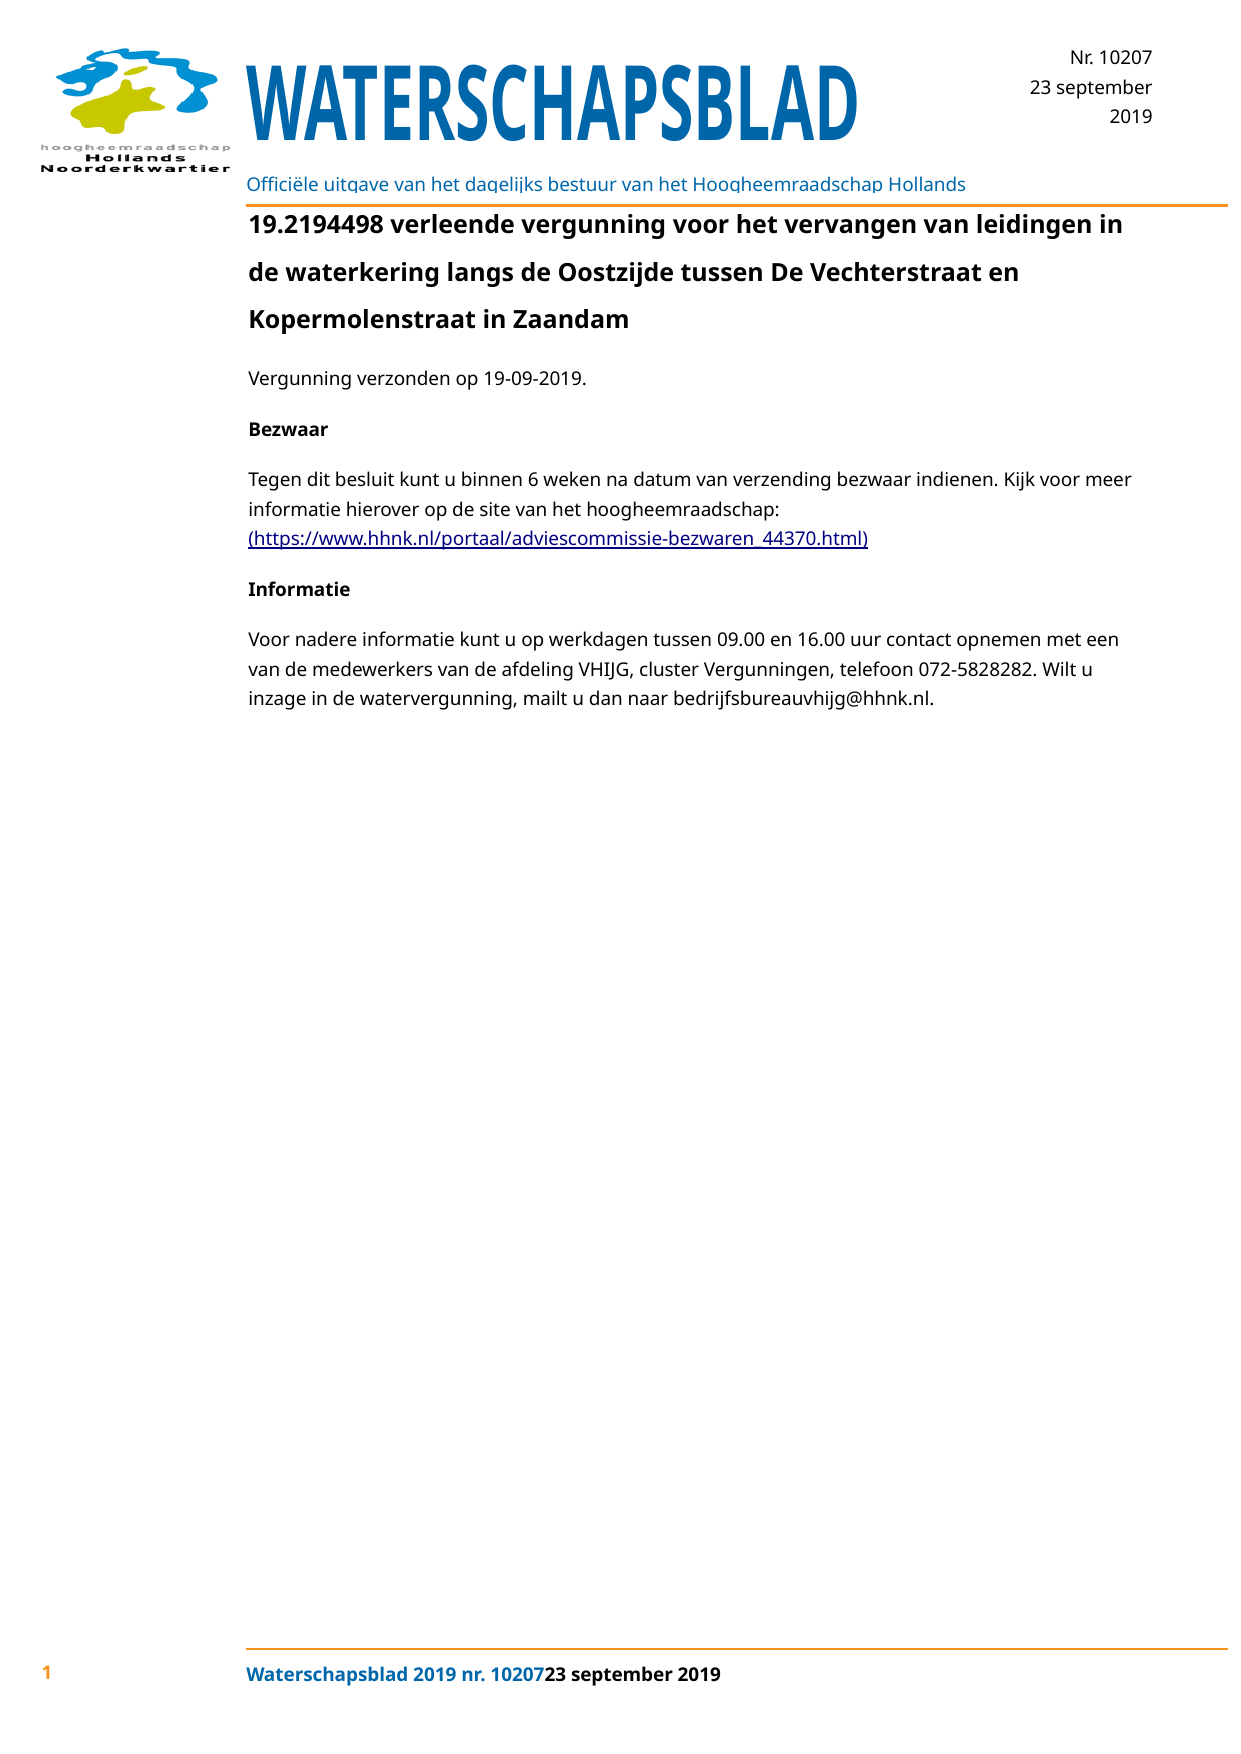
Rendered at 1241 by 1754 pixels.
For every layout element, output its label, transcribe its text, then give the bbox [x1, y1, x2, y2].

text Bezwaar [248, 416, 1152, 442]
text 19.2194498 verleende vergunning voor het vervangen van leidingen in de waterkering langs de Oostzijde tussen De Vechterstraat en Kopermolenstraat in Zaandam [248, 207, 1152, 336]
text Vergunning verzonden op 19-09-2019. [248, 366, 1152, 391]
text Voor nadere informatie kunt u op werkdagen tussen 09.00 en 16.00 uur contact opnemen met een van de medewerkers van de afdeling VHIJG, cluster Vergunningen, telefoon 072-5828282. Wilt u inzage in de watervergunning, mailt u dan naar bedrijfsbureauvhijg@hhnk.nl. [248, 626, 1152, 711]
text Tegen dit besluit kunt u binnen 6 weken na datum van verzending bezwaar indienen. Kijk voor meer informatie hierover op de site van het hoogheemraadschap: (https://www.hhnk.nl/portaal/adviescommissie-bezwaren_44370.html) [248, 466, 1152, 551]
picture [41, 47, 231, 172]
text Informatie [248, 576, 1152, 602]
